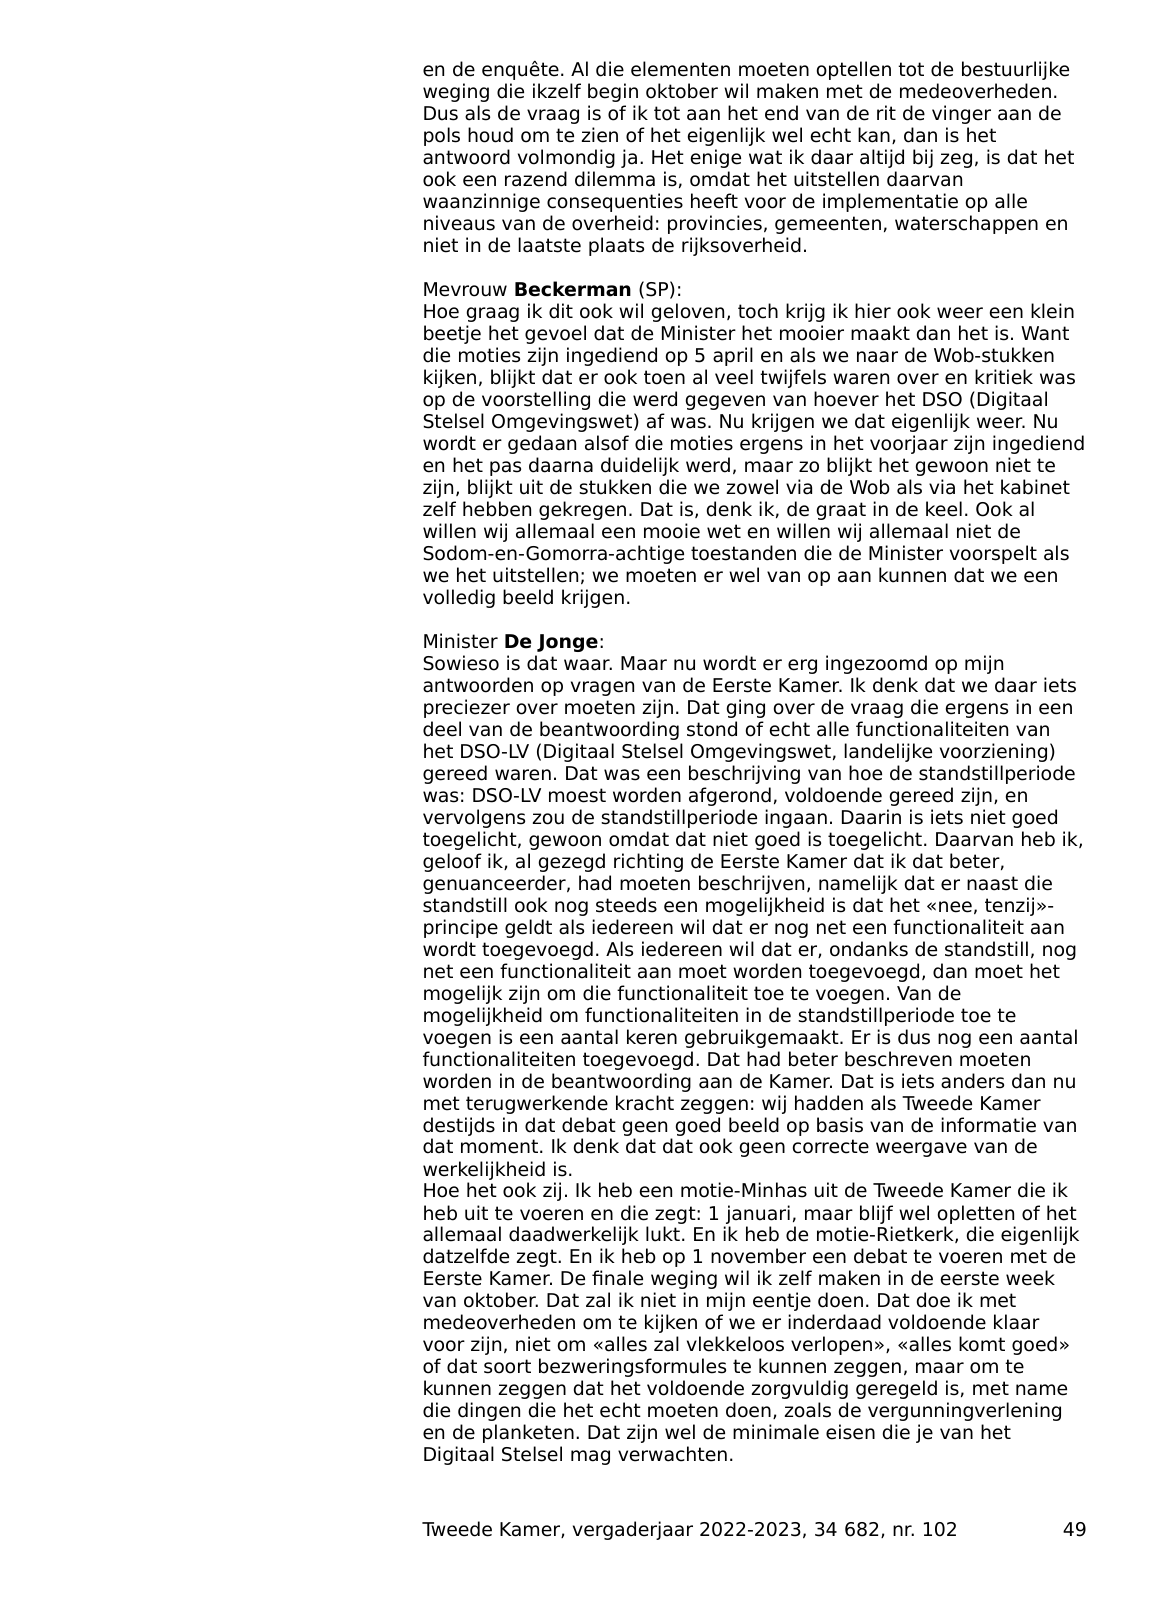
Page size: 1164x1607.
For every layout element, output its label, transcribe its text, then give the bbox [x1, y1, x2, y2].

text Hoe het ook zij. Ik heb een motie-Minhas uit de Tweede Kamer die ik heb uit te voeren en die zegt: 1 januari, maar blijf wel opletten of het allemaal daadwerkelijk lukt. En ik heb de motie-Rietkerk, die eigenlijk datzelfde zegt. En ik heb op 1 november een debat te voeren met de Eerste Kamer. De finale weging wil ik zelf maken in de eerste week van oktober. Dat zal ik niet in mijn eentje doen. Dat doe ik met medeoverheden om te kijken of we er inderdaad voldoende klaar voor zijn, niet om «alles zal vlekkeloos verlopen», «alles komt goed» of dat soort bezweringsformules te kunnen zeggen, maar om te kunnen zeggen dat het voldoende zorgvuldig geregeld is, met name die dingen die het echt moeten doen, zoals de vergunningverlening en de planketen. Dat zijn wel de minimale eisen die je van het Digitaal Stelsel mag verwachten. [422, 1180, 1087, 1466]
text Sowieso is dat waar. Maar nu wordt er erg ingezoomd op mijn antwoorden op vragen van de Eerste Kamer. Ik denk dat we daar iets preciezer over moeten zijn. Dat ging over de vraag die ergens in een deel van de beantwoording stond of echt alle functionaliteiten van het DSO-LV (Digitaal Stelsel Omgevingswet, landelijke voorziening) gereed waren. Dat was een beschrijving van hoe de standstillperiode was: DSO-LV moest worden afgerond, voldoende gereed zijn, en vervolgens zou de standstillperiode ingaan. Daarin is iets niet goed toegelicht, gewoon omdat dat niet goed is toegelicht. Daarvan heb ik, geloof ik, al gezegd richting de Eerste Kamer dat ik dat beter, genuanceerder, had moeten beschrijven, namelijk dat er naast die standstill ook nog steeds een mogelijkheid is dat het «nee, tenzij»-principe geldt als iedereen wil dat er nog net een functionaliteit aan wordt toegevoegd. Als iedereen wil dat er, ondanks de standstill, nog net een functionaliteit aan moet worden toegevoegd, dan moet het mogelijk zijn om die functionaliteit toe te voegen. Van de mogelijkheid om functionaliteiten in de standstillperiode toe te voegen is een aantal keren gebruikgemaakt. Er is dus nog een aantal functionaliteiten toegevoegd. Dat had beter beschreven moeten worden in de beantwoording aan de Kamer. Dat is iets anders dan nu met terugwerkende kracht zeggen: wij hadden als Tweede Kamer destijds in dat debat geen goed beeld op basis van de informatie van dat moment. Ik denk dat dat ook geen correcte weergave van de werkelijkheid is. [422, 653, 1087, 1180]
text Minister De Jonge: [422, 631, 1087, 653]
text Hoe graag ik dit ook wil geloven, toch krijg ik hier ook weer een klein beetje het gevoel dat de Minister het mooier maakt dan het is. Want die moties zijn ingediend op 5 april en als we naar de Wob-stukken kijken, blijkt dat er ook toen al veel twijfels waren over en kritiek was op de voorstelling die werd gegeven van hoever het DSO (Digitaal Stelsel Omgevingswet) af was. Nu krijgen we dat eigenlijk weer. Nu wordt er gedaan alsof die moties ergens in het voorjaar zijn ingediend en het pas daarna duidelijk werd, maar zo blijkt het gewoon niet te zijn, blijkt uit de stukken die we zowel via de Wob als via het kabinet zelf hebben gekregen. Dat is, denk ik, de graat in de keel. Ook al willen wij allemaal een mooie wet en willen wij allemaal niet de Sodom-en-Gomorra-achtige toestanden die de Minister voorspelt als we het uitstellen; we moeten er wel van op aan kunnen dat we een volledig beeld krijgen. [422, 301, 1087, 609]
text en de enquête. Al die elementen moeten optellen tot de bestuurlijke weging die ikzelf begin oktober wil maken met de medeoverheden. Dus als de vraag is of ik tot aan het end van de rit de vinger aan de pols houd om te zien of het eigenlijk wel echt kan, dan is het antwoord volmondig ja. Het enige wat ik daar altijd bij zeg, is dat het ook een razend dilemma is, omdat het uitstellen daarvan waanzinnige consequenties heeft voor de implementatie op alle niveaus van de overheid: provincies, gemeenten, waterschappen en niet in de laatste plaats de rijksoverheid. [422, 59, 1087, 257]
text Mevrouw Beckerman (SP): [422, 279, 1087, 301]
